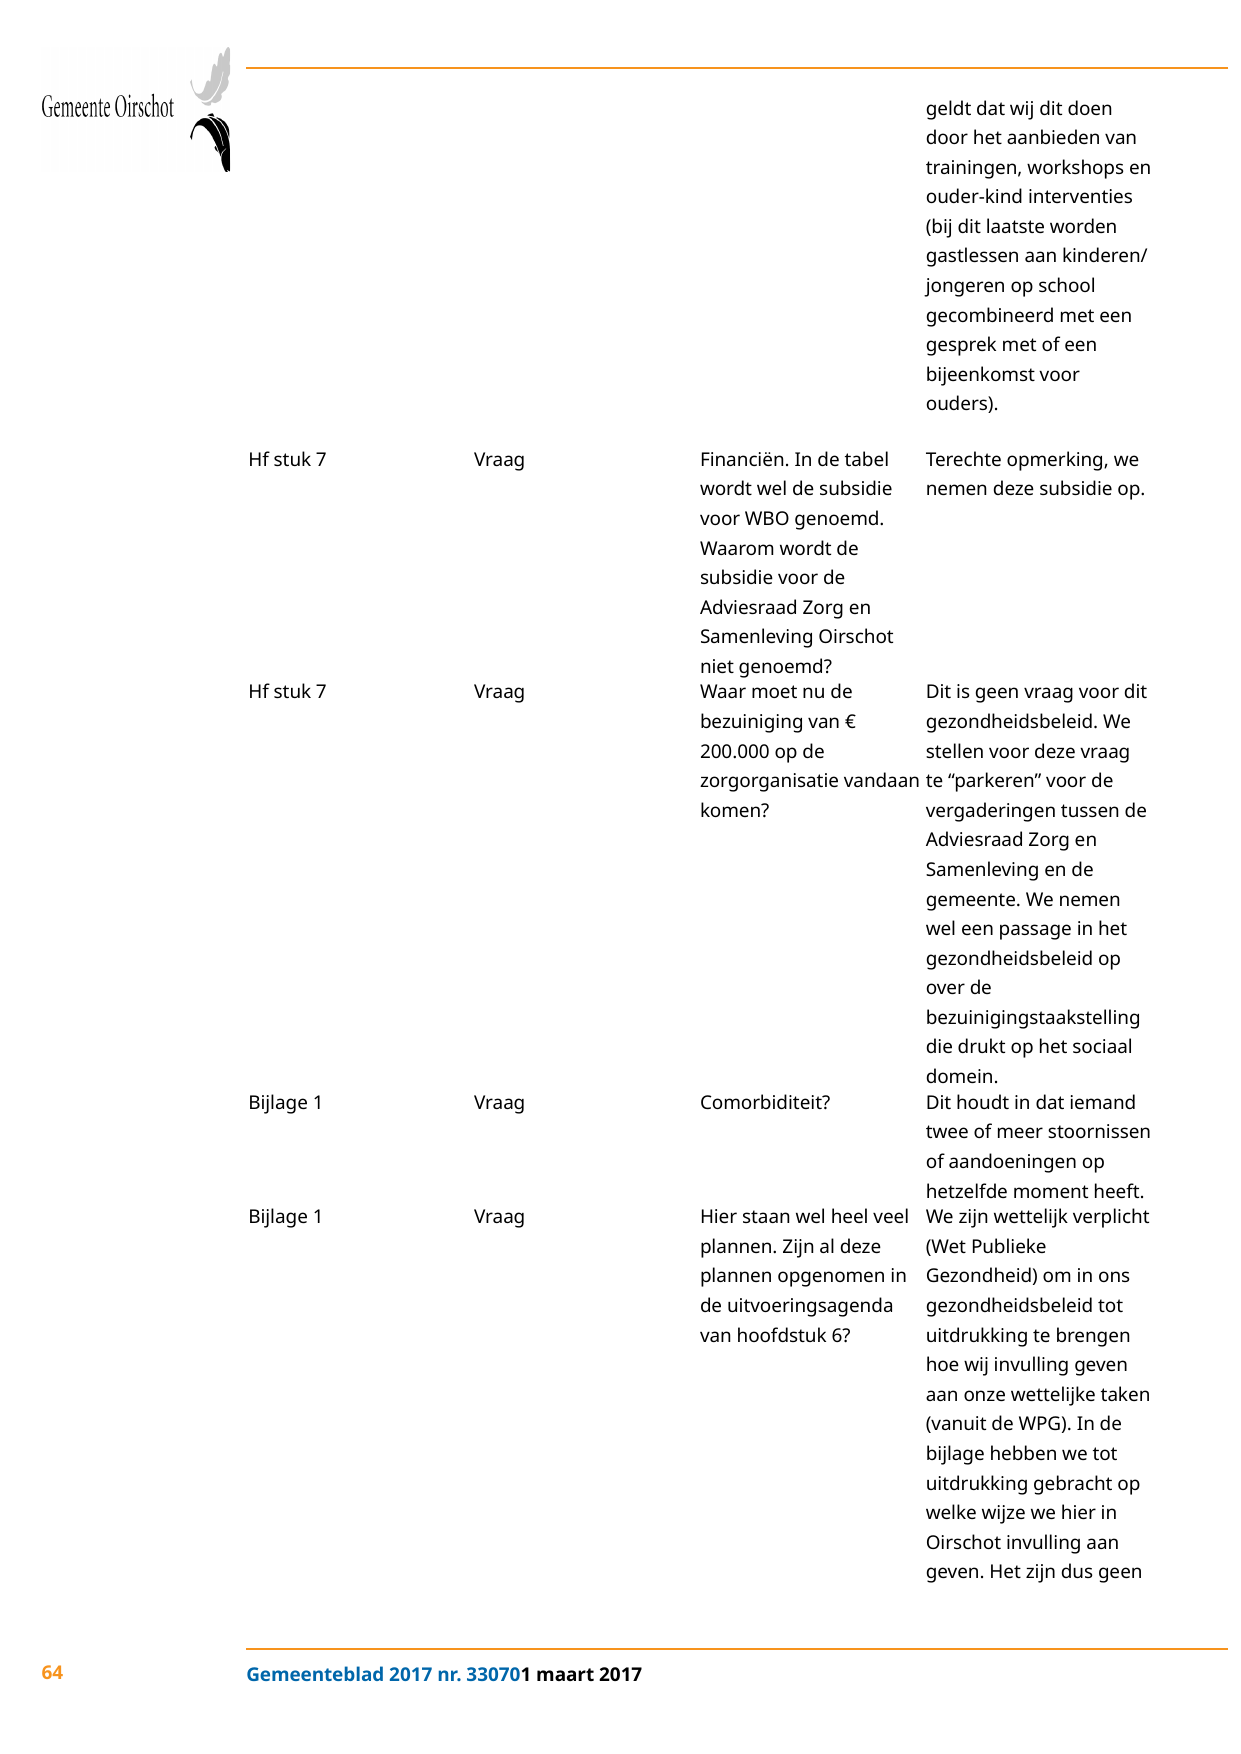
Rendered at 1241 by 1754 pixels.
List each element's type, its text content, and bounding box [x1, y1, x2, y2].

table_cell [248, 95, 474, 446]
table_cell Hier staan wel heel veel plannen. Zijn al deze plannen opgenomen in de uitvoeringsagenda van hoofdstuk 6? [700, 1204, 926, 1584]
table_cell Hf stuk 7 [248, 446, 474, 679]
table_cell Terechte opmerking, we nemen deze subsidie op. [926, 446, 1152, 679]
table_cell Vraag [474, 679, 700, 1089]
table_cell Financiën. In de tabel wordt wel de subsidie voor WBO genoemd. Waarom wordt de subsidie voor de Adviesraad Zorg en Samenleving Oirschot niet genoemd? [700, 446, 926, 679]
table_cell Vraag [474, 1089, 700, 1203]
table_cell Waar moet nu de bezuiniging van € 200.000 op de zorgorganisatie vandaan komen? [700, 679, 926, 1089]
table_cell Vraag [474, 1204, 700, 1584]
table_cell [474, 95, 700, 446]
table_cell Dit houdt in dat iemand twee of meer stoornissen of aandoeningen op hetzelfde moment heeft. [926, 1089, 1152, 1203]
picture [41, 47, 231, 172]
table_cell geldt dat wij dit doen door het aanbieden van trainingen, workshops en ouder-kind interventies (bij dit laatste worden gastlessen aan kinderen/ jongeren op school gecombineerd met een gesprek met of een bijeenkomst voor ouders). [926, 95, 1152, 446]
table_cell We zijn wettelijk verplicht (Wet Publieke Gezondheid) om in ons gezondheidsbeleid tot uitdrukking te brengen hoe wij invulling geven aan onze wettelijke taken (vanuit de WPG). In de bijlage hebben we tot uitdrukking gebracht op welke wijze we hier in Oirschot invulling aan geven. Het zijn dus geen [926, 1204, 1152, 1584]
table_cell Dit is geen vraag voor dit gezondheidsbeleid. We stellen voor deze vraag te “parkeren” voor de vergaderingen tussen de Adviesraad Zorg en Samenleving en de gemeente. We nemen wel een passage in het gezondheidsbeleid op over de bezuinigingstaakstelling die drukt op het sociaal domein. [926, 679, 1152, 1089]
table_cell Bijlage 1 [248, 1089, 474, 1203]
table_cell Bijlage 1 [248, 1204, 474, 1584]
table_cell [700, 95, 926, 446]
table_cell Comorbiditeit? [700, 1089, 926, 1203]
table_cell Hf stuk 7 [248, 679, 474, 1089]
table_cell Vraag [474, 446, 700, 679]
